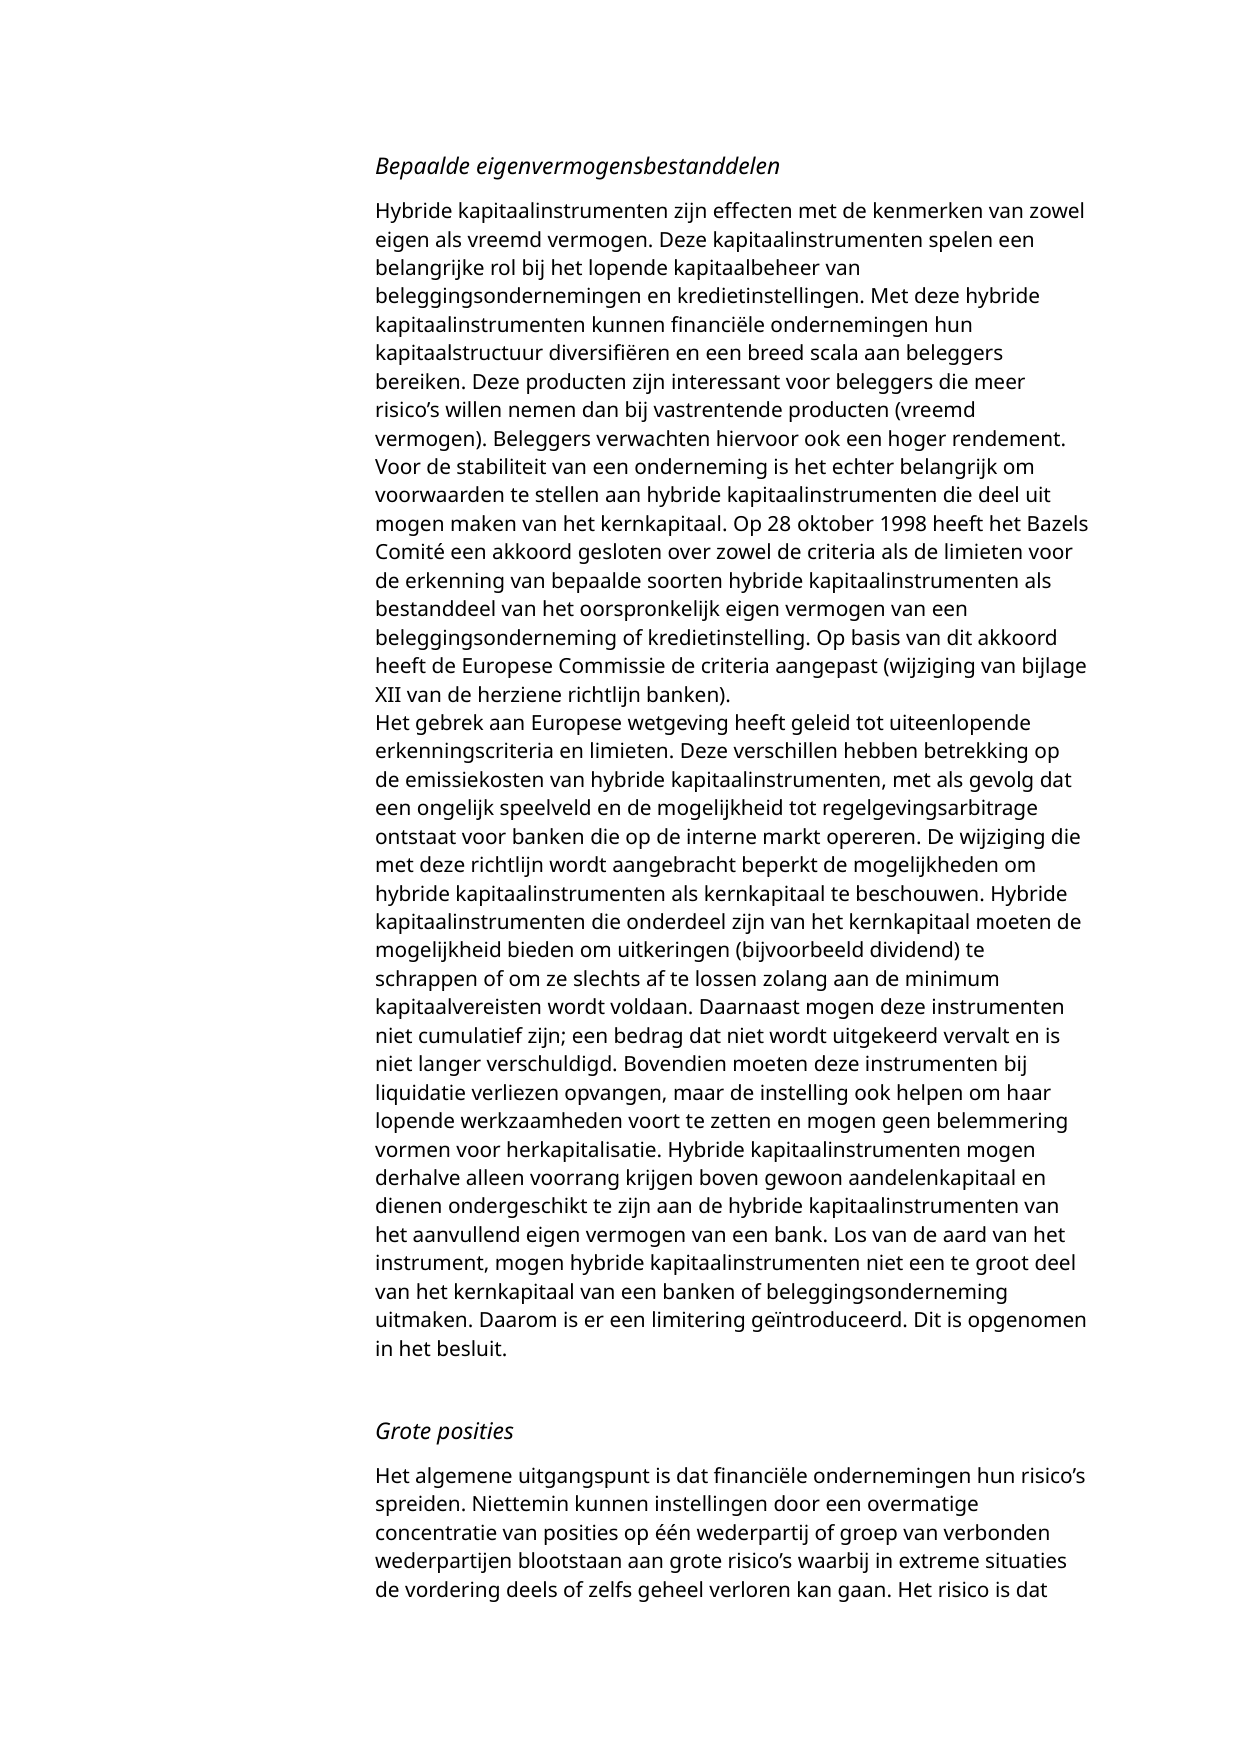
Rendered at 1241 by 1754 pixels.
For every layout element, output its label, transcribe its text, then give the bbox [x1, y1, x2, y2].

subtitle Bepaalde eigenvermogensbestanddelen [375, 150, 1090, 181]
text Hybride kapitaalinstrumenten zijn effecten met de kenmerken van zowel eigen als vreemd vermogen. Deze kapitaalinstrumenten spelen een belangrijke rol bij het lopende kapitaalbeheer van beleggingsondernemingen en kredietinstellingen. Met deze hybride kapitaalinstrumenten kunnen financiële ondernemingen hun kapitaalstructuur diversifiëren en een breed scala aan beleggers bereiken. Deze producten zijn interessant voor beleggers die meer risico’s willen nemen dan bij vastrentende producten (vreemd vermogen). Beleggers verwachten hiervoor ook een hoger rendement. Voor de stabiliteit van een onderneming is het echter belangrijk om voorwaarden te stellen aan hybride kapitaalinstrumenten die deel uit mogen maken van het kernkapitaal. Op 28 oktober 1998 heeft het Bazels Comité een akkoord gesloten over zowel de criteria als de limieten voor de erkenning van bepaalde soorten hybride kapitaalinstrumenten als bestanddeel van het oorspronkelijk eigen vermogen van een beleggingsonderneming of kredietinstelling. Op basis van dit akkoord heeft de Europese Commissie de criteria aangepast (wijziging van bijlage XII van de herziene richtlijn banken). [375, 196, 1090, 708]
subtitle Grote posities [375, 1415, 1090, 1446]
text Het algemene uitgangspunt is dat financiële ondernemingen hun risico’s spreiden. Niettemin kunnen instellingen door een overmatige concentratie van posities op één wederpartij of groep van verbonden wederpartijen blootstaan aan grote risico’s waarbij in extreme situaties de vordering deels of zelfs geheel verloren kan gaan. Het risico is dat [375, 1461, 1090, 1603]
text Het gebrek aan Europese wetgeving heeft geleid tot uiteenlopende erkenningscriteria en limieten. Deze verschillen hebben betrekking op de emissiekosten van hybride kapitaalinstrumenten, met als gevolg dat een ongelijk speelveld en de mogelijkheid tot regelgevingsarbitrage ontstaat voor banken die op de interne markt opereren. De wijziging die met deze richtlijn wordt aangebracht beperkt de mogelijkheden om hybride kapitaalinstrumenten als kernkapitaal te beschouwen. Hybride kapitaalinstrumenten die onderdeel zijn van het kernkapitaal moeten de mogelijkheid bieden om uitkeringen (bijvoorbeeld dividend) te schrappen of om ze slechts af te lossen zolang aan de minimum kapitaalvereisten wordt voldaan. Daarnaast mogen deze instrumenten niet cumulatief zijn; een bedrag dat niet wordt uitgekeerd vervalt en is niet langer verschuldigd. Bovendien moeten deze instrumenten bij liquidatie verliezen opvangen, maar de instelling ook helpen om haar lopende werkzaamheden voort te zetten en mogen geen belemmering vormen voor herkapitalisatie. Hybride kapitaalinstrumenten mogen derhalve alleen voorrang krijgen boven gewoon aandelenkapitaal en dienen ondergeschikt te zijn aan de hybride kapitaalinstrumenten van het aanvullend eigen vermogen van een bank. Los van de aard van het instrument, mogen hybride kapitaalinstrumenten niet een te groot deel van het kernkapitaal van een banken of beleggingsonderneming uitmaken. Daarom is er een limitering geïntroduceerd. Dit is opgenomen in het besluit. [375, 708, 1090, 1362]
